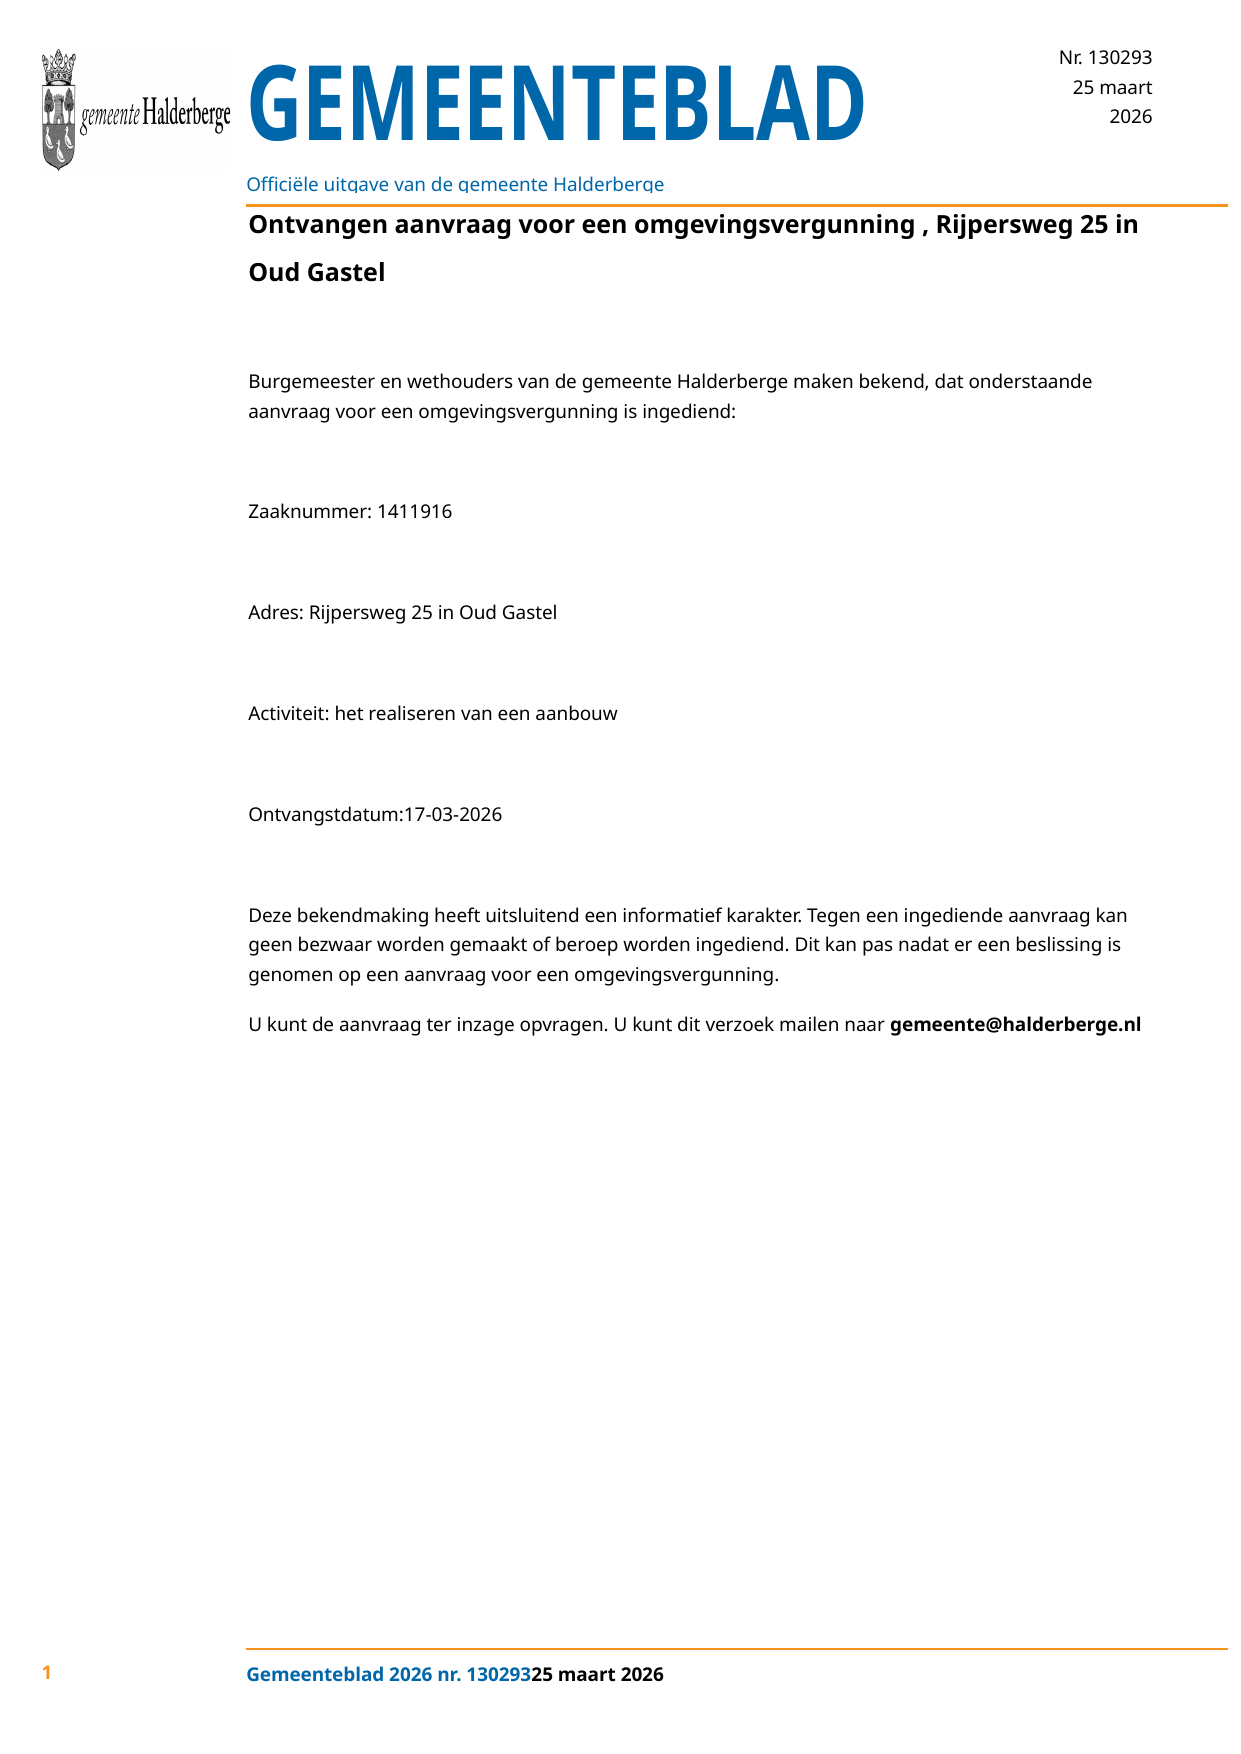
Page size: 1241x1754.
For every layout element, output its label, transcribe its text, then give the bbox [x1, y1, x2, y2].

text Zaaknummer: 1411916 [248, 499, 1152, 524]
picture [41, 47, 231, 172]
text Activiteit: het realiseren van een aanbouw [248, 700, 1152, 726]
text Burgemeester en wethouders van de gemeente Halderberge maken bekend, dat onderstaande aanvraag voor een omgevingsvergunning is ingediend: [248, 368, 1152, 424]
text Deze bekendmaking heeft uitsluitend een informatief karakter. Tegen een ingediende aanvraag kan geen bezwaar worden gemaakt of beroep worden ingediend. Dit kan pas nadat er een beslissing is genomen op een aanvraag voor een omgevingsvergunning. [248, 902, 1152, 987]
text U kunt de aanvraag ter inzage opvragen. U kunt dit verzoek mailen naar gemeente@halderberge.nl [248, 1012, 1152, 1037]
text Ontvangen aanvraag voor een omgevingsvergunning , Rijpersweg 25 in Oud Gastel [248, 207, 1152, 288]
text Ontvangstdatum:17-03-2026 [248, 801, 1152, 827]
text Adres: Rijpersweg 25 in Oud Gastel [248, 599, 1152, 625]
